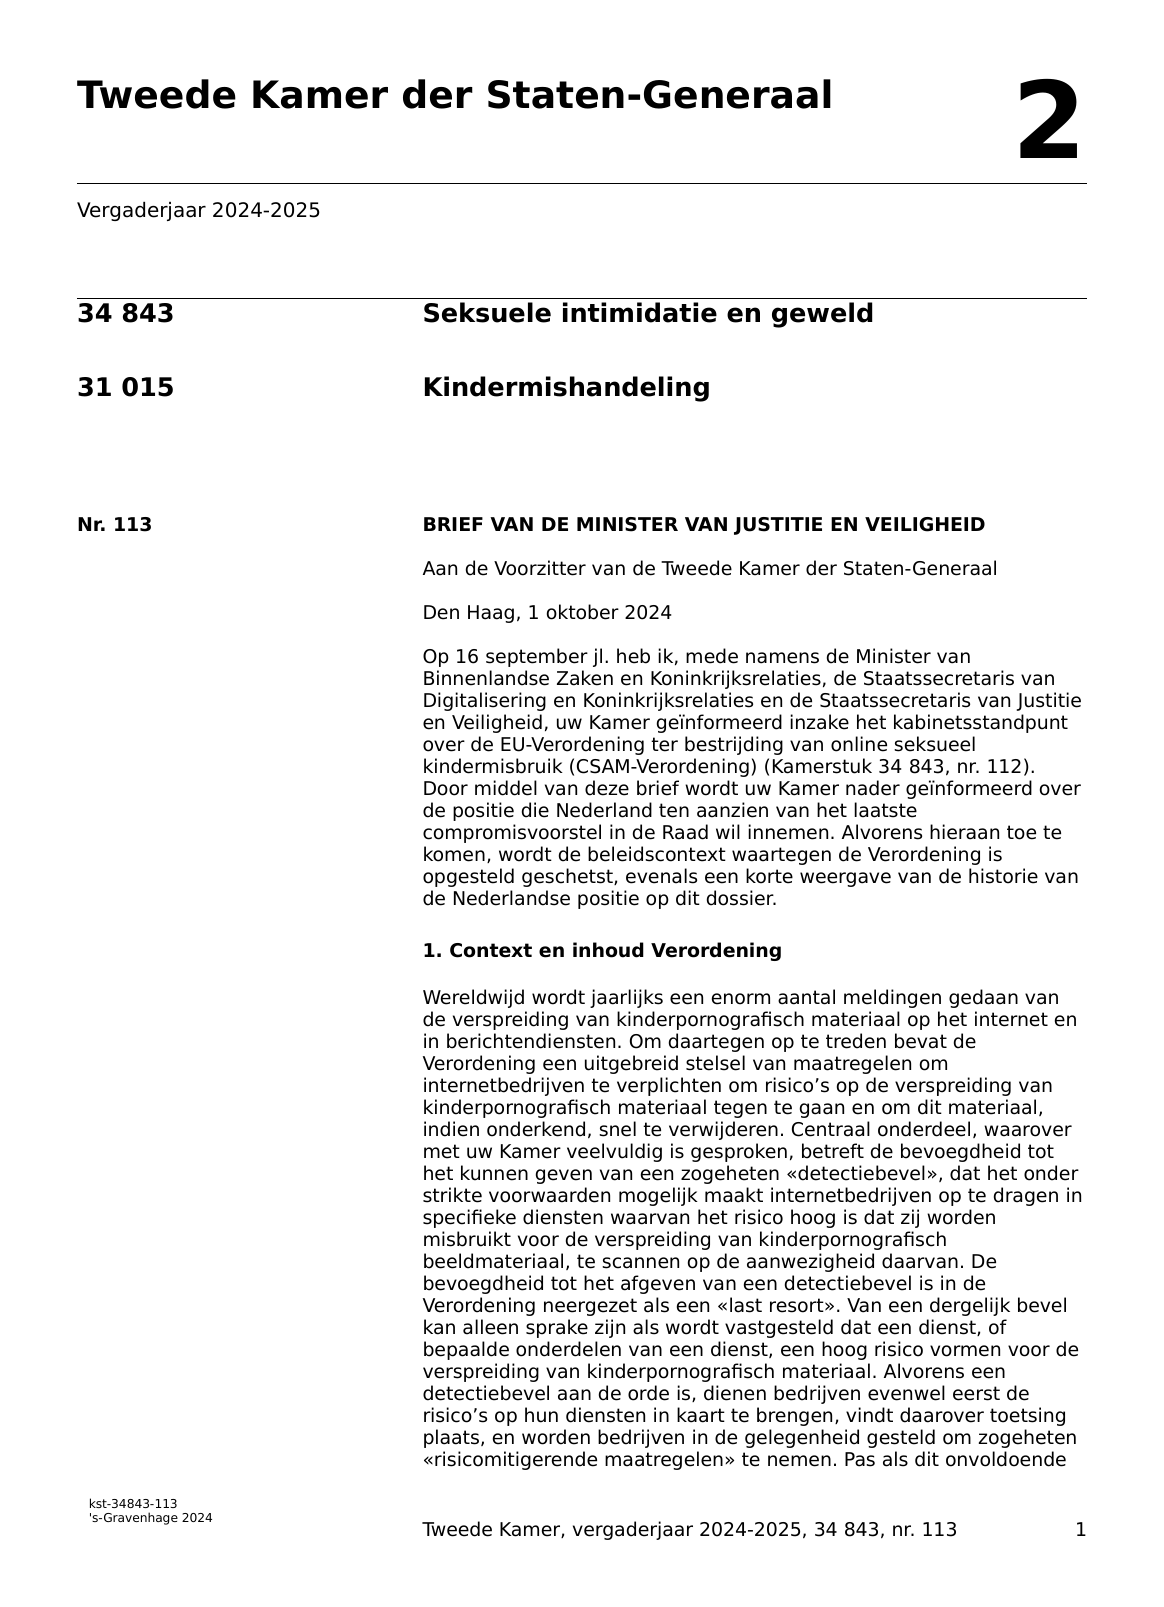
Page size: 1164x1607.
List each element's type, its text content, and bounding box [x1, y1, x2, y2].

subtitle 34 843 Seksuele intimidatie en geweld [77, 299, 1087, 329]
text kst-34843-113 [88, 1497, 323, 1511]
text Op 16 september jl. heb ik, mede namens de Minister van Binnenlandse Zaken en Koninkrijksrelaties, de Staatssecretaris van Digitalisering en Koninkrijksrelaties en de Staatssecretaris van Justitie en Veiligheid, uw Kamer geïnformeerd inzake het kabinetsstandpunt over de EU-Verordening ter bestrijding van online seksueel kindermisbruik (CSAM-Verordening) (Kamerstuk 34 843, nr. 112). Door middel van deze brief wordt uw Kamer nader geïnformeerd over de positie die Nederland ten aanzien van het laatste compromisvoorstel in de Raad wil innemen. Alvorens hieraan toe te komen, wordt de beleidscontext waartegen de Verordening is opgesteld geschetst, evenals een korte weergave van de historie van de Nederlandse positie op dit dossier. [422, 646, 1087, 910]
table_header Tweede Kamer der Staten-Generaal [77, 59, 886, 183]
text Aan de Voorzitter van de Tweede Kamer der Staten-Generaal [422, 558, 1087, 580]
subtitle Nr. 113 BRIEF VAN DE MINISTER VAN JUSTITIE EN VEILIGHEID [77, 514, 1087, 536]
text Den Haag, 1 oktober 2024 [422, 602, 1087, 624]
text 's-Gravenhage 2024 [88, 1511, 323, 1525]
subtitle 1. Context en inhoud Verordening [422, 940, 1087, 962]
subtitle 31 015 Kindermishandeling [77, 373, 1087, 403]
table_header 2 [886, 59, 1087, 183]
table_cell Vergaderjaar 2024-2025 [77, 184, 1087, 298]
text Wereldwijd wordt jaarlijks een enorm aantal meldingen gedaan van de verspreiding van kinderpornografisch materiaal op het internet en in berichtendiensten. Om daartegen op te treden bevat de Verordening een uitgebreid stelsel van maatregelen om internetbedrijven te verplichten om risico’s op de verspreiding van kinderpornografisch materiaal tegen te gaan en om dit materiaal, indien onderkend, snel te verwijderen. Centraal onderdeel, waarover met uw Kamer veelvuldig is gesproken, betreft de bevoegdheid tot het kunnen geven van een zogeheten «detectiebevel», dat het onder strikte voorwaarden mogelijk maakt internetbedrijven op te dragen in specifieke diensten waarvan het risico hoog is dat zij worden misbruikt voor de verspreiding van kinderpornografisch beeldmateriaal, te scannen op de aanwezigheid daarvan. De bevoegdheid tot het afgeven van een detectiebevel is in de Verordening neergezet als een «last resort». Van een dergelijk bevel kan alleen sprake zijn als wordt vastgesteld dat een dienst, of bepaalde onderdelen van een dienst, een hoog risico vormen voor de verspreiding van kinderpornografisch materiaal. Alvorens een detectiebevel aan de orde is, dienen bedrijven evenwel eerst de risico’s op hun diensten in kaart te brengen, vindt daarover toetsing plaats, en worden bedrijven in de gelegenheid gesteld om zogeheten «risicomitigerende maatregelen» te nemen. Pas als dit onvoldoende [422, 987, 1087, 1471]
